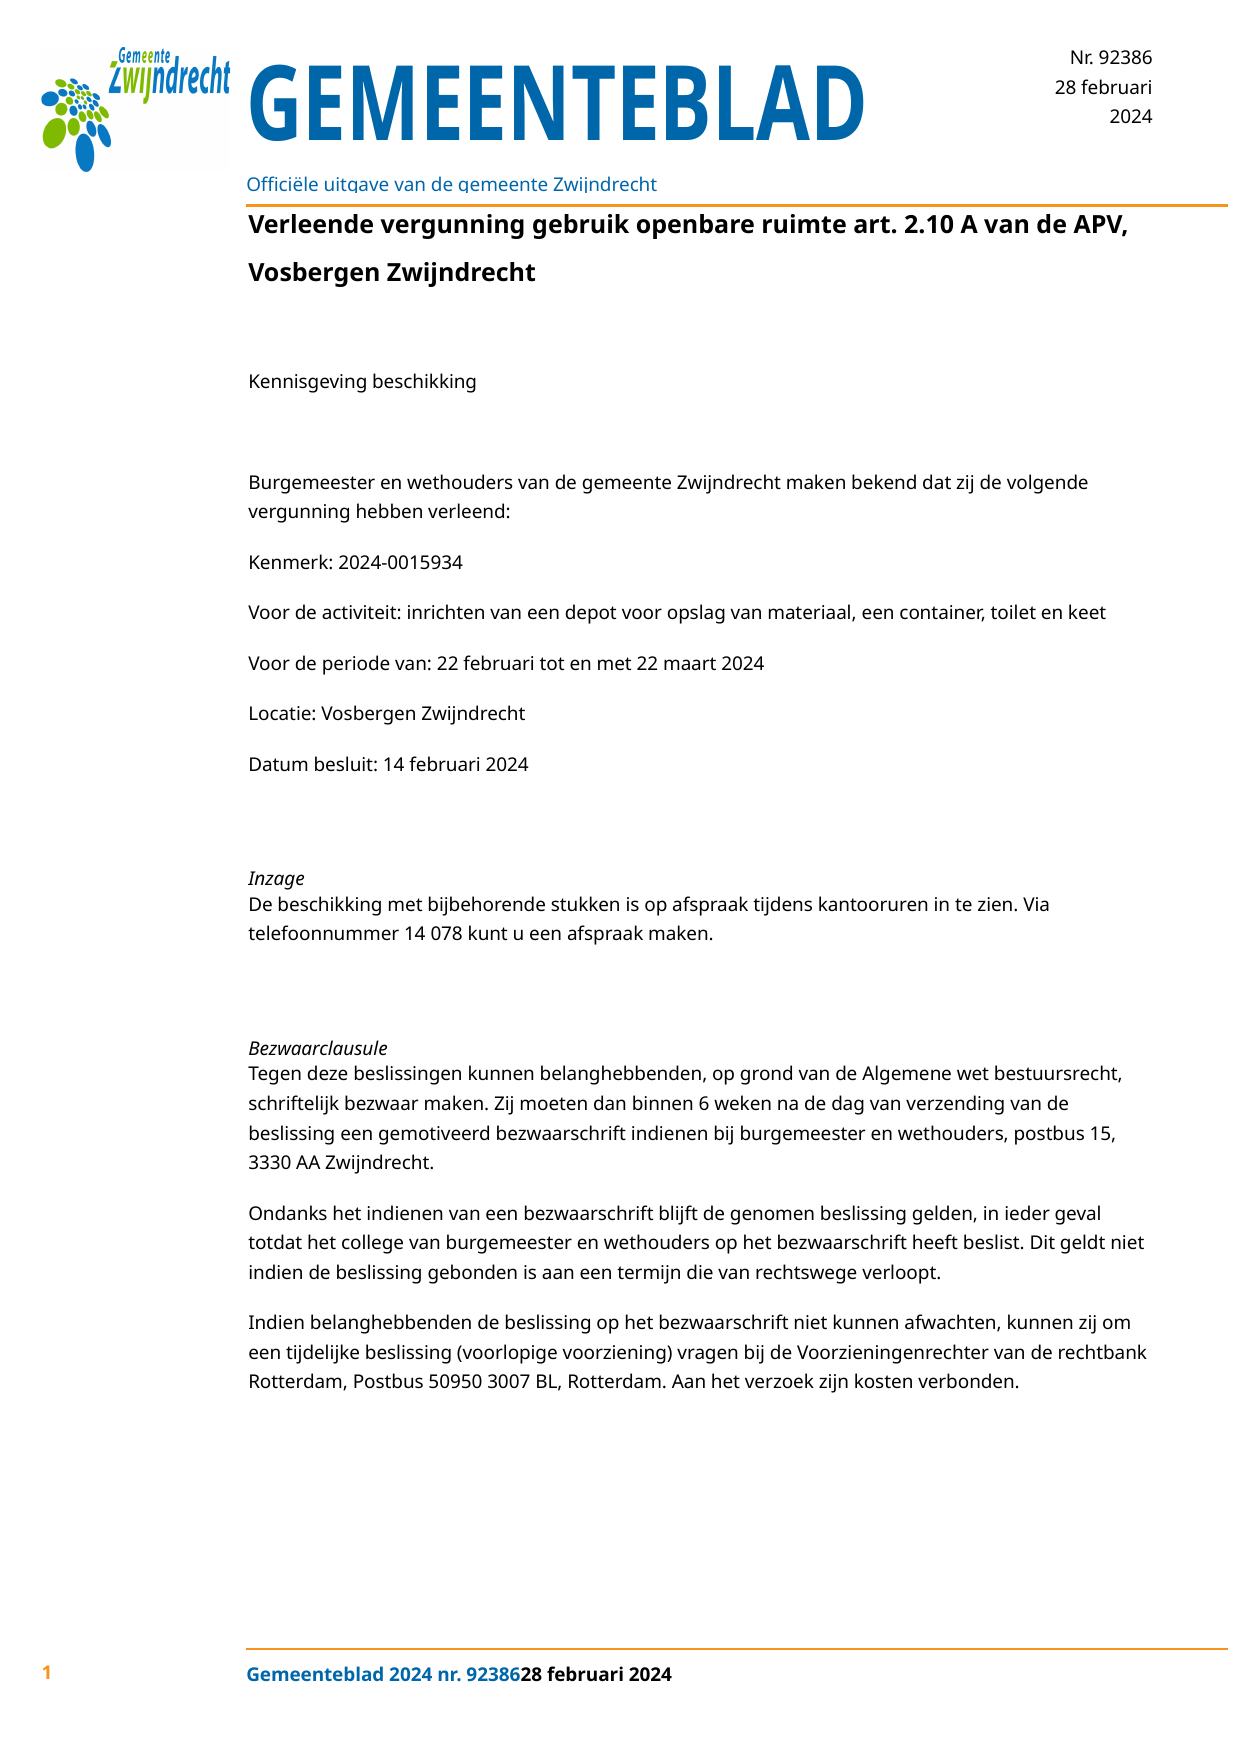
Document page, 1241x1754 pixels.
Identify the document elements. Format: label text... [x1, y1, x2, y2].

text Datum besluit: 14 februari 2024 [248, 751, 1152, 777]
text Tegen deze beslissingen kunnen belanghebbenden, op grond van de Algemene wet bestuursrecht, schriftelijk bezwaar maken. Zij moeten dan binnen 6 weken na de dag van verzending van de beslissing een gemotiveerd bezwaarschrift indienen bij burgemeester en wethouders, postbus 15, 3330 AA Zwijndrecht. [248, 1061, 1152, 1175]
text Verleende vergunning gebruik openbare ruimte art. 2.10 A van de APV, Vosbergen Zwijndrecht [248, 207, 1152, 288]
picture [41, 47, 231, 172]
text Locatie: Vosbergen Zwijndrecht [248, 700, 1152, 726]
text Kenmerk: 2024-0015934 [248, 549, 1152, 575]
text Indien belanghebbenden de beslissing op het bezwaarschrift niet kunnen afwachten, kunnen zij om een tijdelijke beslissing (voorlopige voorziening) vragen bij de Voorzieningenrechter van de rechtbank Rotterdam, Postbus 50950 3007 BL, Rotterdam. Aan het verzoek zijn kosten verbonden. [248, 1309, 1152, 1394]
text Inzage [248, 865, 1152, 891]
text Voor de periode van: 22 februari tot en met 22 maart 2024 [248, 650, 1152, 676]
text Kennisgeving beschikking [248, 368, 1152, 394]
text Burgemeester en wethouders van de gemeente Zwijndrecht maken bekend dat zij de volgende vergunning hebben verleend: [248, 469, 1152, 524]
text Bezwaarclausule [248, 1035, 1152, 1061]
text Ondanks het indienen van een bezwaarschrift blijft de genomen beslissing gelden, in ieder geval totdat het college van burgemeester en wethouders op het bezwaarschrift heeft beslist. Dit geldt niet indien de beslissing gebonden is aan een termijn die van rechtswege verloopt. [248, 1200, 1152, 1285]
text Voor de activiteit: inrichten van een depot voor opslag van materiaal, een container, toilet en keet [248, 599, 1152, 625]
text De beschikking met bijbehorende stukken is op afspraak tijdens kantooruren in te zien. Via telefoonnummer 14 078 kunt u een afspraak maken. [248, 891, 1152, 946]
